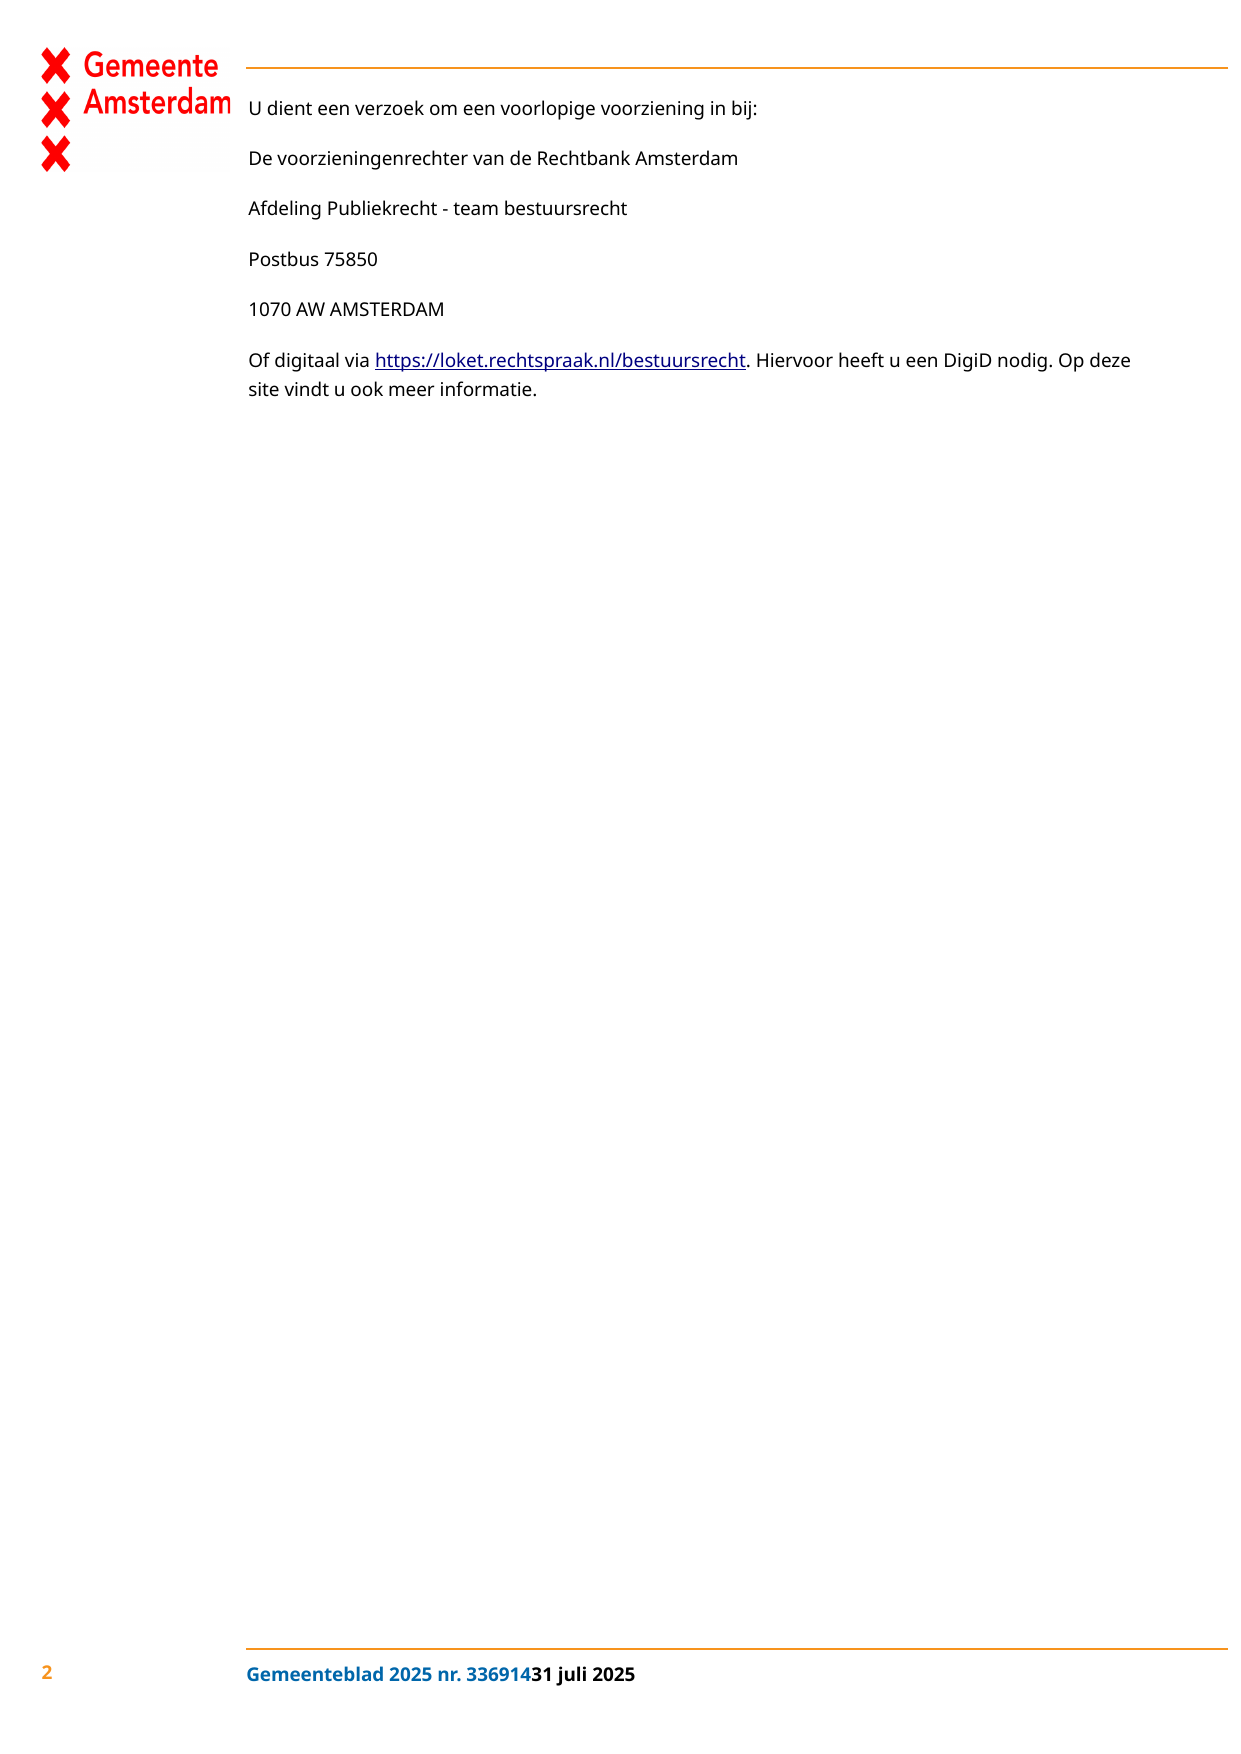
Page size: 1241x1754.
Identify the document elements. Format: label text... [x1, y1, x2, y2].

picture [41, 47, 231, 172]
text De voorzieningenrechter van de Rechtbank Amsterdam [248, 145, 1152, 171]
text Of digitaal via https://loket.rechtspraak.nl/bestuursrecht. Hiervoor heeft u een DigiD nodig. Op deze site vindt u ook meer informatie. [248, 347, 1152, 402]
text U dient een verzoek om een voorlopige voorziening in bij: [248, 95, 1152, 121]
text 1070 AW AMSTERDAM [248, 296, 1152, 322]
text Postbus 75850 [248, 246, 1152, 272]
text Afdeling Publiekrecht - team bestuursrecht [248, 196, 1152, 221]
